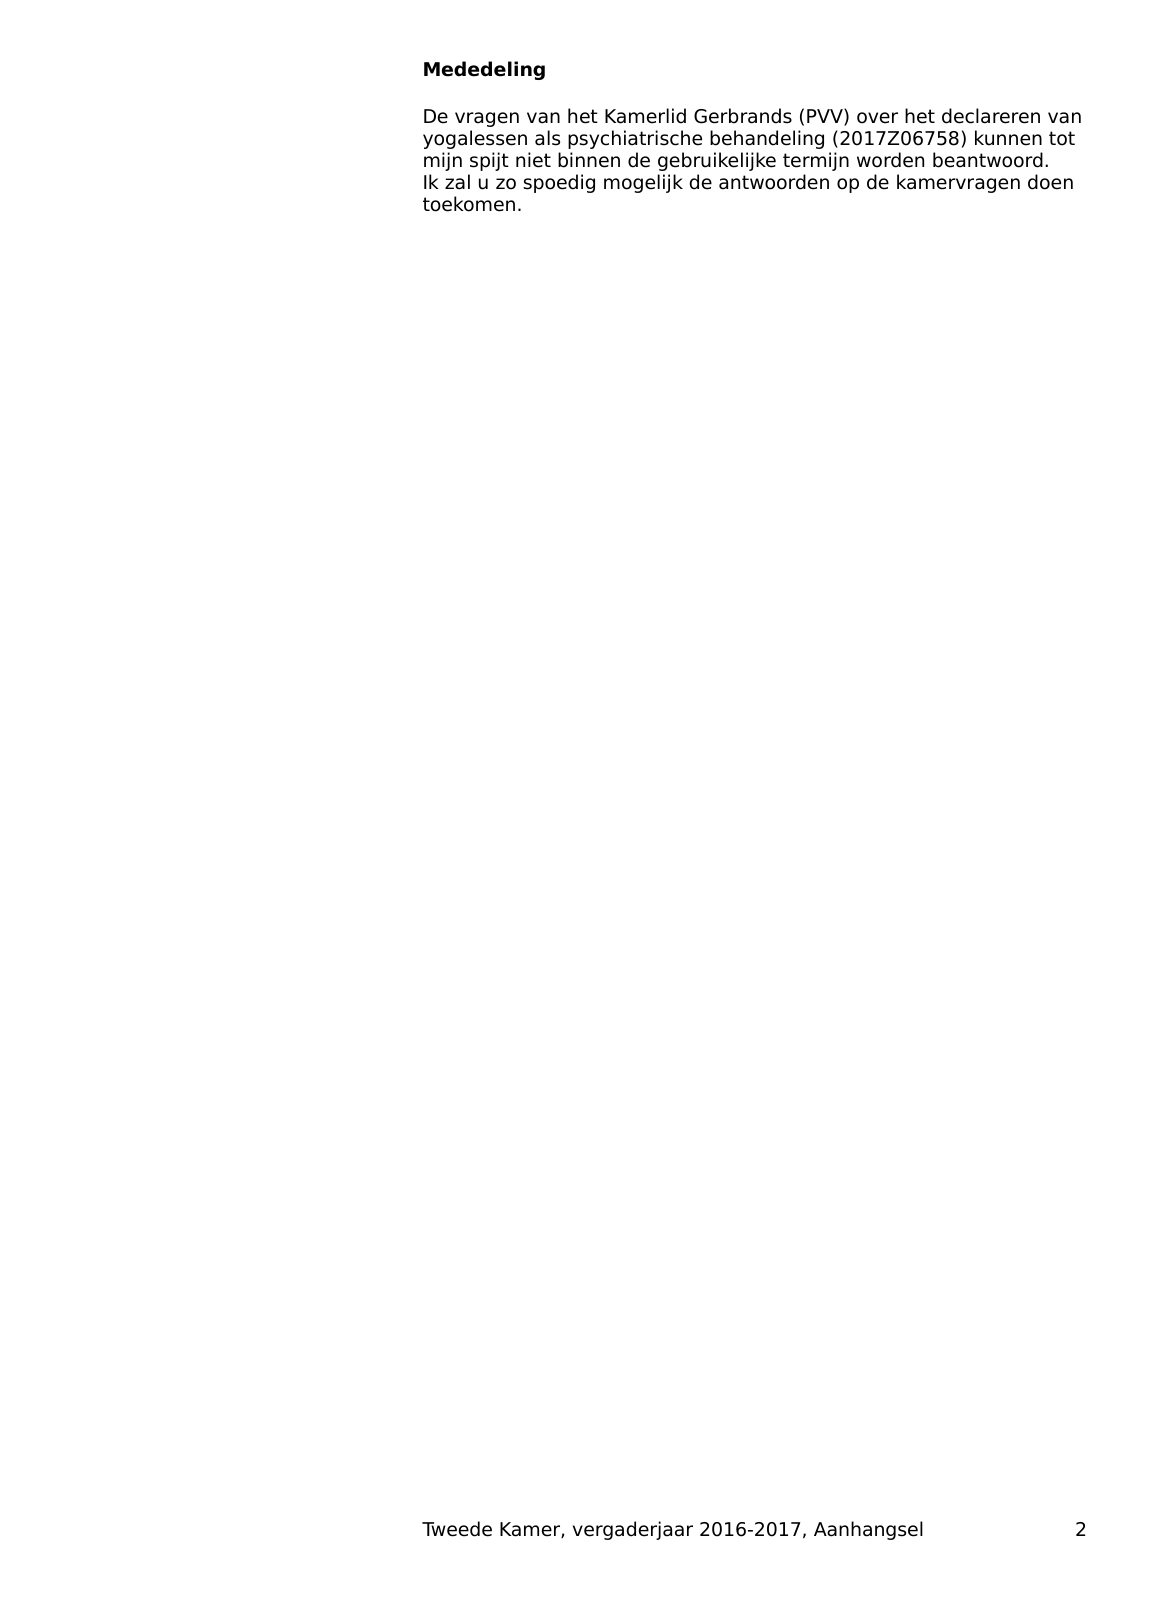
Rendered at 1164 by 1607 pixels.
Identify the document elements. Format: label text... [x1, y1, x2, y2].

subtitle Mededeling [422, 59, 1087, 81]
text De vragen van het Kamerlid Gerbrands (PVV) over het declareren van yogalessen als psychiatrische behandeling (2017Z06758) kunnen tot mijn spijt niet binnen de gebruikelijke termijn worden beantwoord. [422, 106, 1087, 172]
text Ik zal u zo spoedig mogelijk de antwoorden op de kamervragen doen toekomen. [422, 172, 1087, 216]
